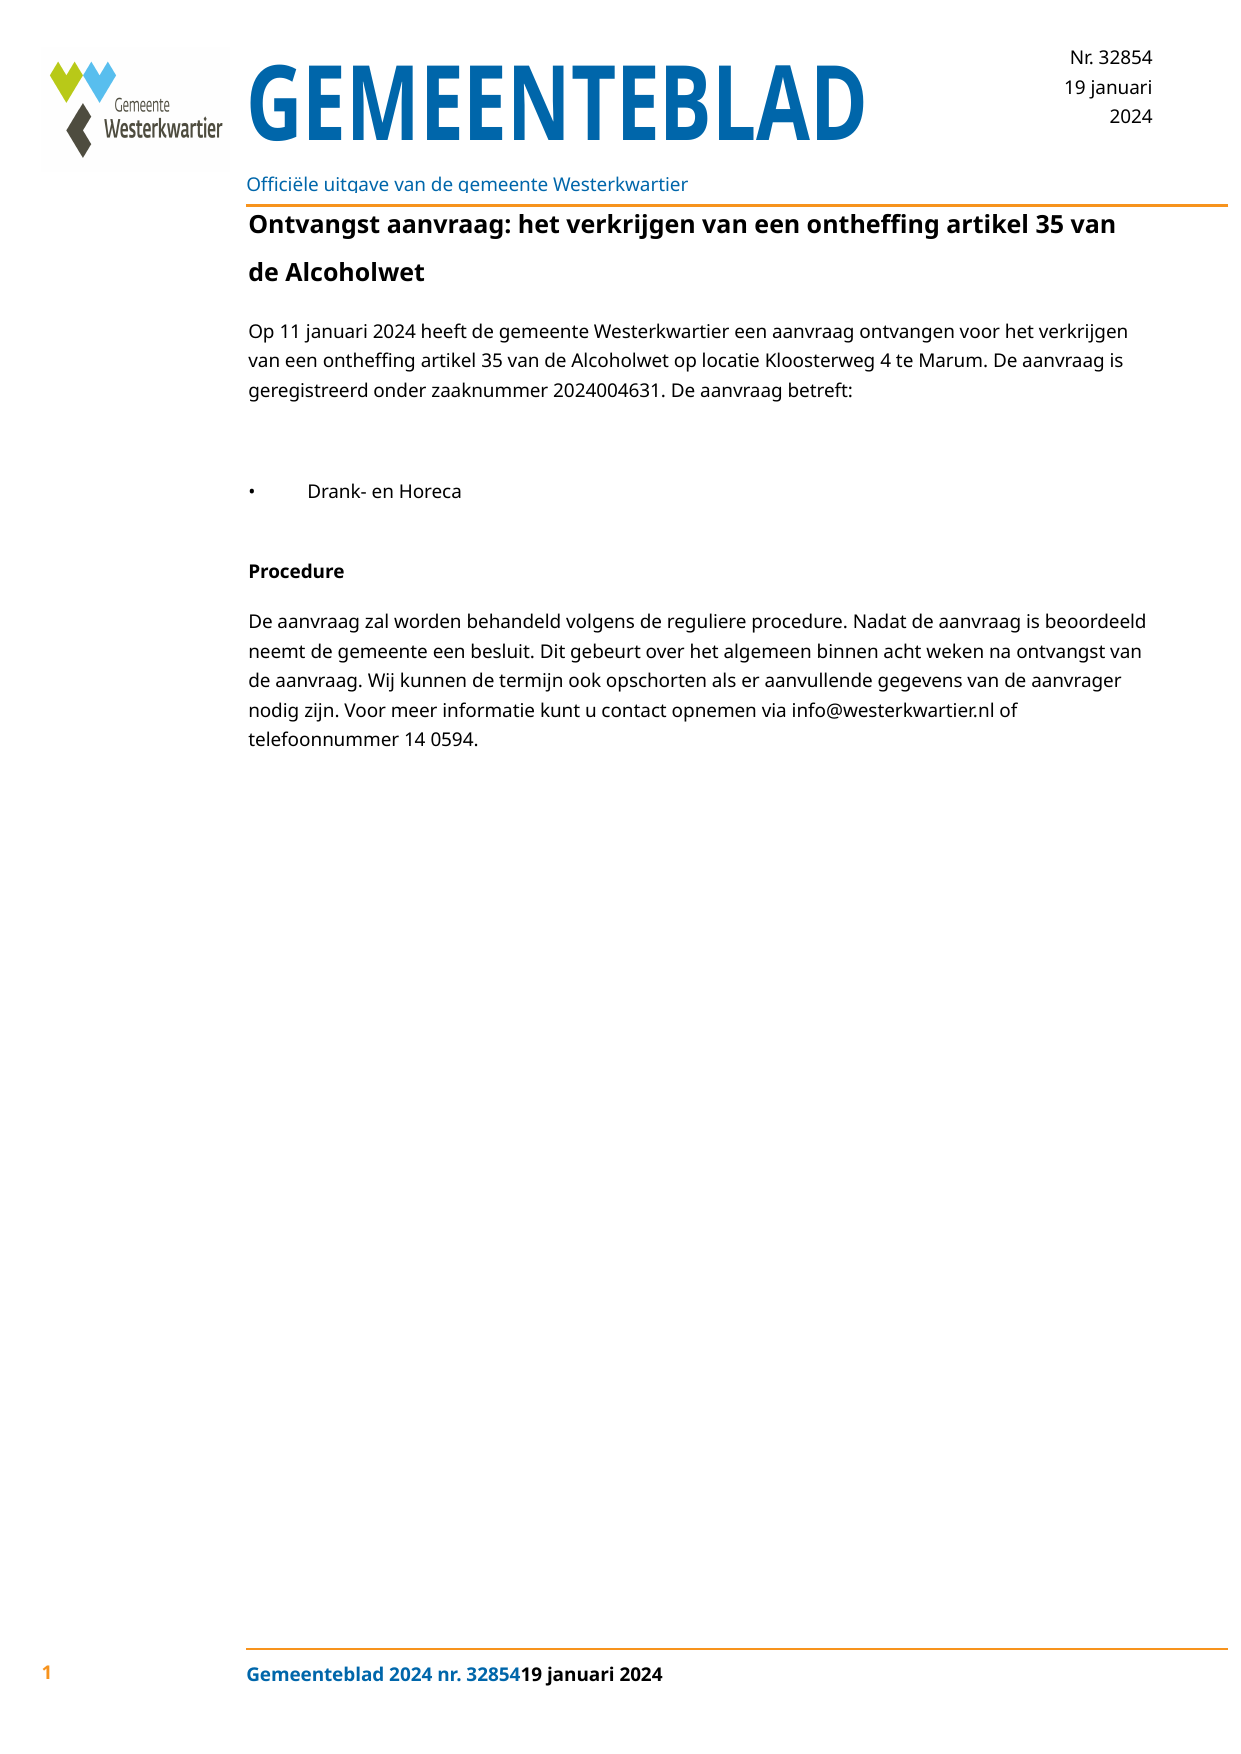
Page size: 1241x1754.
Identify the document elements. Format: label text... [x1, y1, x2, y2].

text Op 11 januari 2024 heeft de gemeente Westerkwartier een aanvraag ontvangen voor het verkrijgen van een ontheffing artikel 35 van de Alcoholwet op locatie Kloosterweg 4 te Marum. De aanvraag is geregistreerd onder zaaknummer 2024004631. De aanvraag betreft: [248, 318, 1152, 403]
text Ontvangst aanvraag: het verkrijgen van een ontheffing artikel 35 van de Alcoholwet [248, 207, 1152, 288]
text Procedure [248, 558, 1152, 584]
picture [41, 47, 231, 172]
text De aanvraag zal worden behandeld volgens de reguliere procedure. Nadat de aanvraag is beoordeeld neemt de gemeente een besluit. Dit gebeurt over het algemeen binnen acht weken na ontvangst van de aanvraag. Wij kunnen de termijn ook opschorten als er aanvullende gegevens van de aanvrager nodig zijn. Voor meer informatie kunt u contact opnemen via info@westerkwartier.nl of telefoonnummer 14 0594. [248, 608, 1152, 752]
list Drank- en Horeca [248, 478, 1152, 504]
